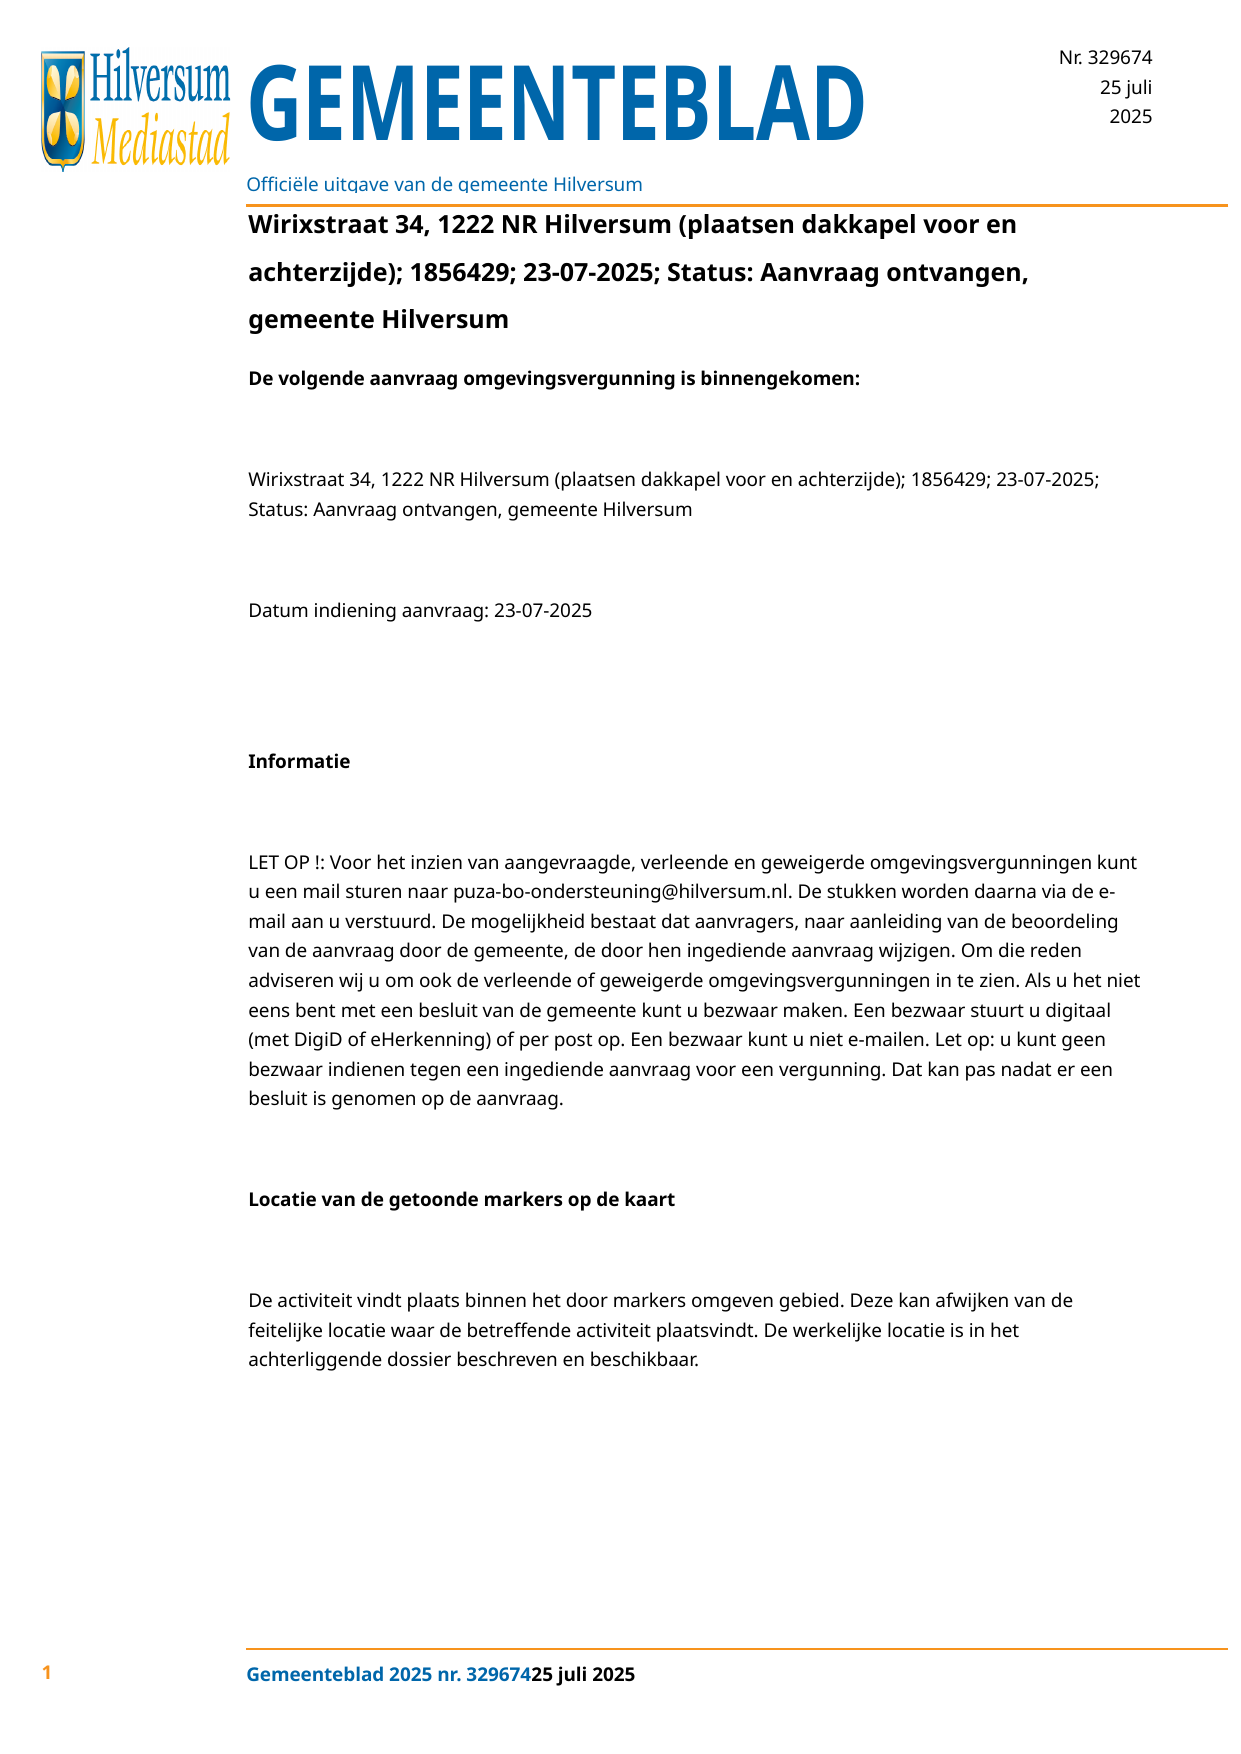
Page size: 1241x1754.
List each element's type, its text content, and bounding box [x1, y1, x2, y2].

text Wirixstraat 34, 1222 NR Hilversum (plaatsen dakkapel voor en achterzijde); 1856429; 23-07-2025; Status: Aanvraag ontvangen, gemeente Hilversum [248, 207, 1152, 336]
text Locatie van de getoonde markers op de kaart [248, 1186, 1152, 1212]
text De volgende aanvraag omgevingsvergunning is binnengekomen: [248, 366, 1152, 391]
text De activiteit vindt plaats binnen het door markers omgeven gebied. Deze kan afwijken van de feitelijke locatie waar de betreffende activiteit plaatsvindt. De werkelijke locatie is in het achterliggende dossier beschreven en beschikbaar. [248, 1287, 1152, 1372]
text Wirixstraat 34, 1222 NR Hilversum (plaatsen dakkapel voor en achterzijde); 1856429; 23-07-2025; Status: Aanvraag ontvangen, gemeente Hilversum [248, 466, 1152, 522]
text LET OP !: Voor het inzien van aangevraagde, verleende en geweigerde omgevingsvergunningen kunt u een mail sturen naar puza-bo-ondersteuning@hilversum.nl. De stukken worden daarna via de e-mail aan u verstuurd. De mogelijkheid bestaat dat aanvragers, naar aanleiding van de beoordeling van de aanvraag door de gemeente, de door hen ingediende aanvraag wijzigen. Om die reden adviseren wij u om ook de verleende of geweigerde omgevingsvergunningen in te zien. Als u het niet eens bent met een besluit van de gemeente kunt u bezwaar maken. Een bezwaar stuurt u digitaal (met DigiD of eHerkenning) of per post op. Een bezwaar kunt u niet e-mailen. Let op: u kunt geen bezwaar indienen tegen een ingediende aanvraag voor een vergunning. Dat kan pas nadat er een besluit is genomen op de aanvraag. [248, 849, 1152, 1111]
picture [41, 47, 231, 172]
text Datum indiening aanvraag: 23-07-2025 [248, 597, 1152, 622]
text Informatie [248, 748, 1152, 774]
